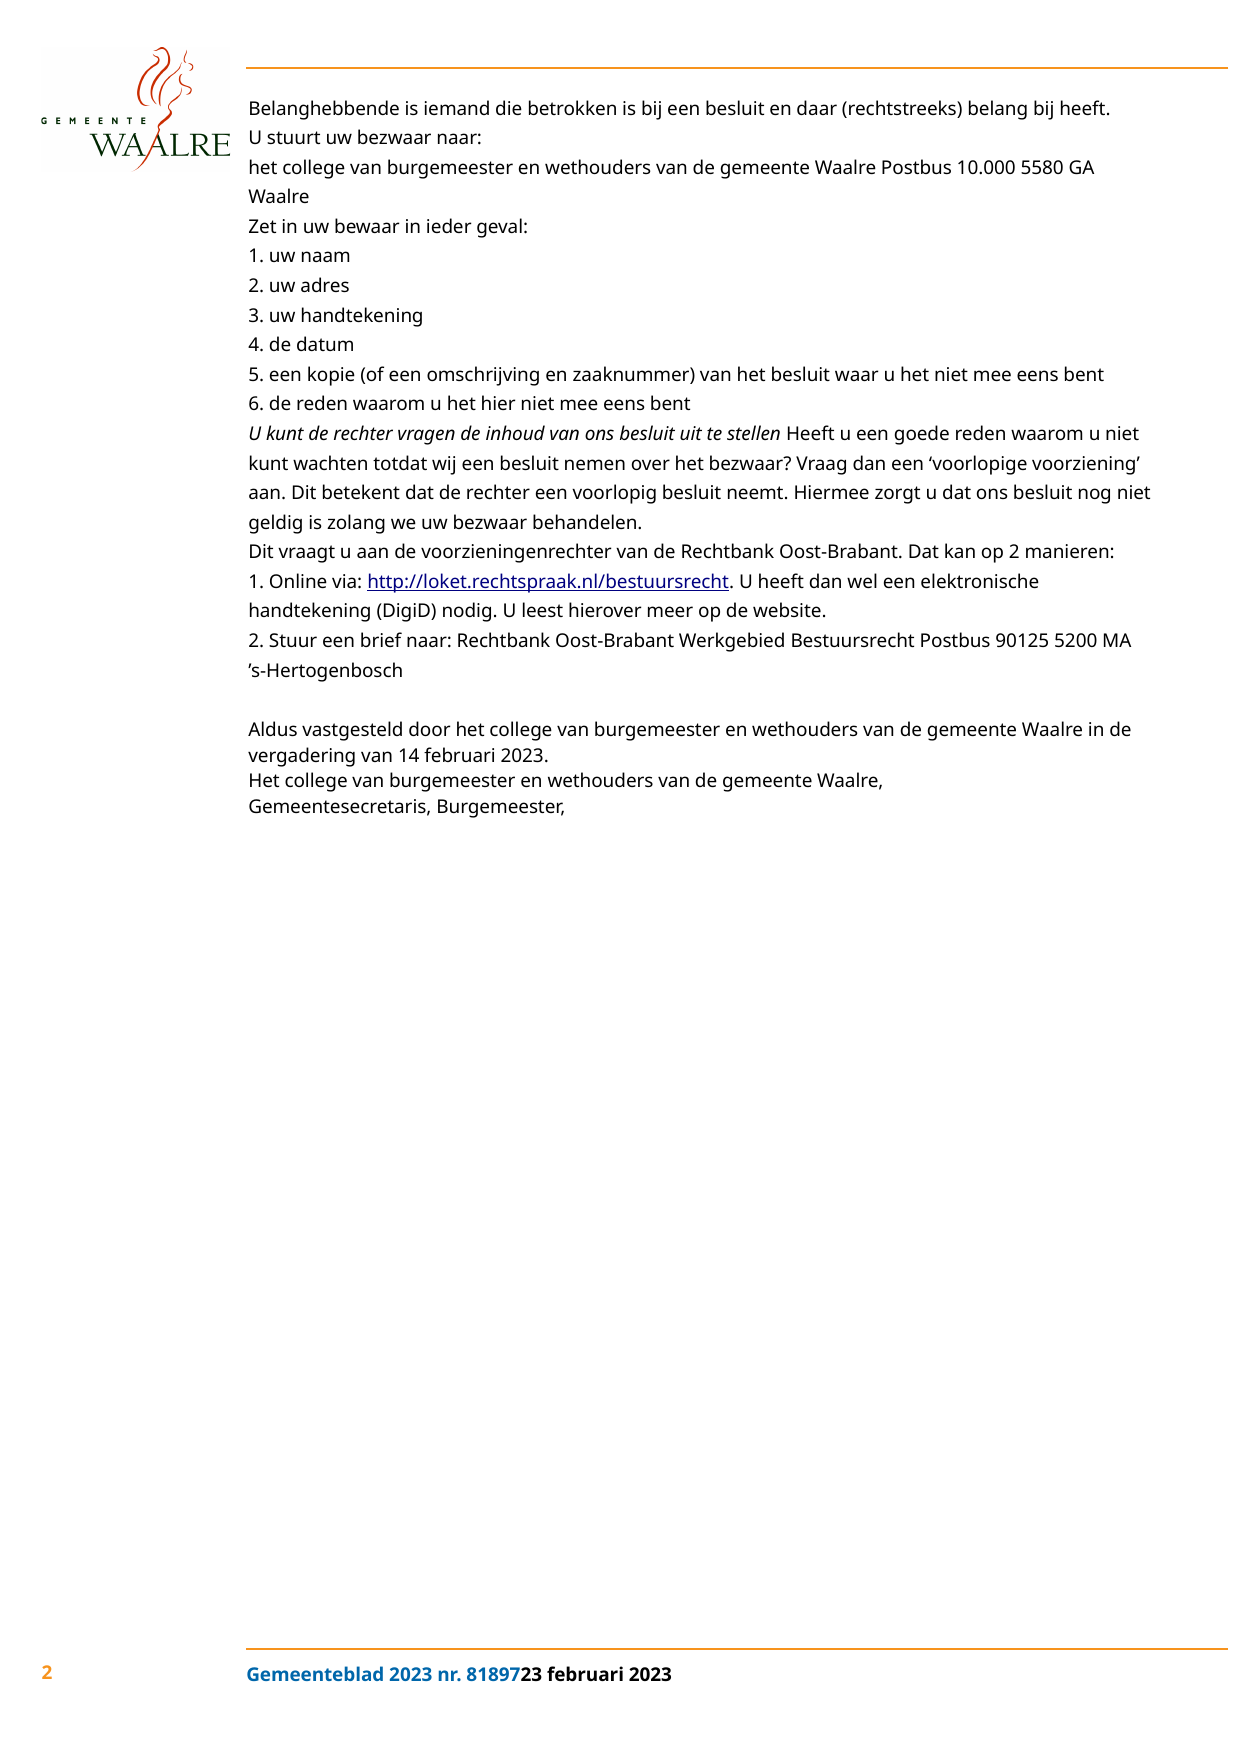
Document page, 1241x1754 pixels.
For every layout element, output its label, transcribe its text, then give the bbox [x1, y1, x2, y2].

picture [41, 47, 231, 172]
text 1. uw naam [248, 243, 1152, 268]
text Het college van burgemeester en wethouders van de gemeente Waalre, [248, 767, 1152, 793]
text 5. een kopie (of een omschrijving en zaaknummer) van het besluit waar u het niet mee eens bent [248, 361, 1152, 387]
text Belanghebbende is iemand die betrokken is bij een besluit en daar (rechtstreeks) belang bij heeft. [248, 95, 1152, 121]
text U stuurt uw bezwaar naar: [248, 124, 1152, 150]
text 6. de reden waarom u het hier niet mee eens bent [248, 391, 1152, 416]
text Gemeentesecretaris, Burgemeester, [248, 793, 1152, 819]
text het college van burgemeester en wethouders van de gemeente Waalre Postbus 10.000 5580 GA Waalre [248, 154, 1152, 209]
text Aldus vastgesteld door het college van burgemeester en wethouders van de gemeente Waalre in de vergadering van 14 februari 2023. [248, 716, 1152, 767]
text 4. de datum [248, 331, 1152, 357]
text Zet in uw bewaar in ieder geval: [248, 213, 1152, 239]
text 3. uw handtekening [248, 302, 1152, 328]
text U kunt de rechter vragen de inhoud van ons besluit uit te stellen Heeft u een goede reden waarom u niet kunt wachten totdat wij een besluit nemen over het bezwaar? Vraag dan een ‘voorlopige voorziening’ aan. Dit betekent dat de rechter een voorlopig besluit neemt. Hiermee zorgt u dat ons besluit nog niet geldig is zolang we uw bezwaar behandelen. [248, 420, 1152, 535]
text 1. Online via: http://loket.rechtspraak.nl/bestuursrecht. U heeft dan wel een elektronische handtekening (DigiD) nodig. U leest hierover meer op de website. [248, 568, 1152, 623]
text Dit vraagt u aan de voorzieningenrechter van de Rechtbank Oost-Brabant. Dat kan op 2 manieren: [248, 538, 1152, 564]
text 2. uw adres [248, 272, 1152, 298]
text 2. Stuur een brief naar: Rechtbank Oost-Brabant Werkgebied Bestuursrecht Postbus 90125 5200 MA ’s-Hertogenbosch [248, 627, 1152, 683]
